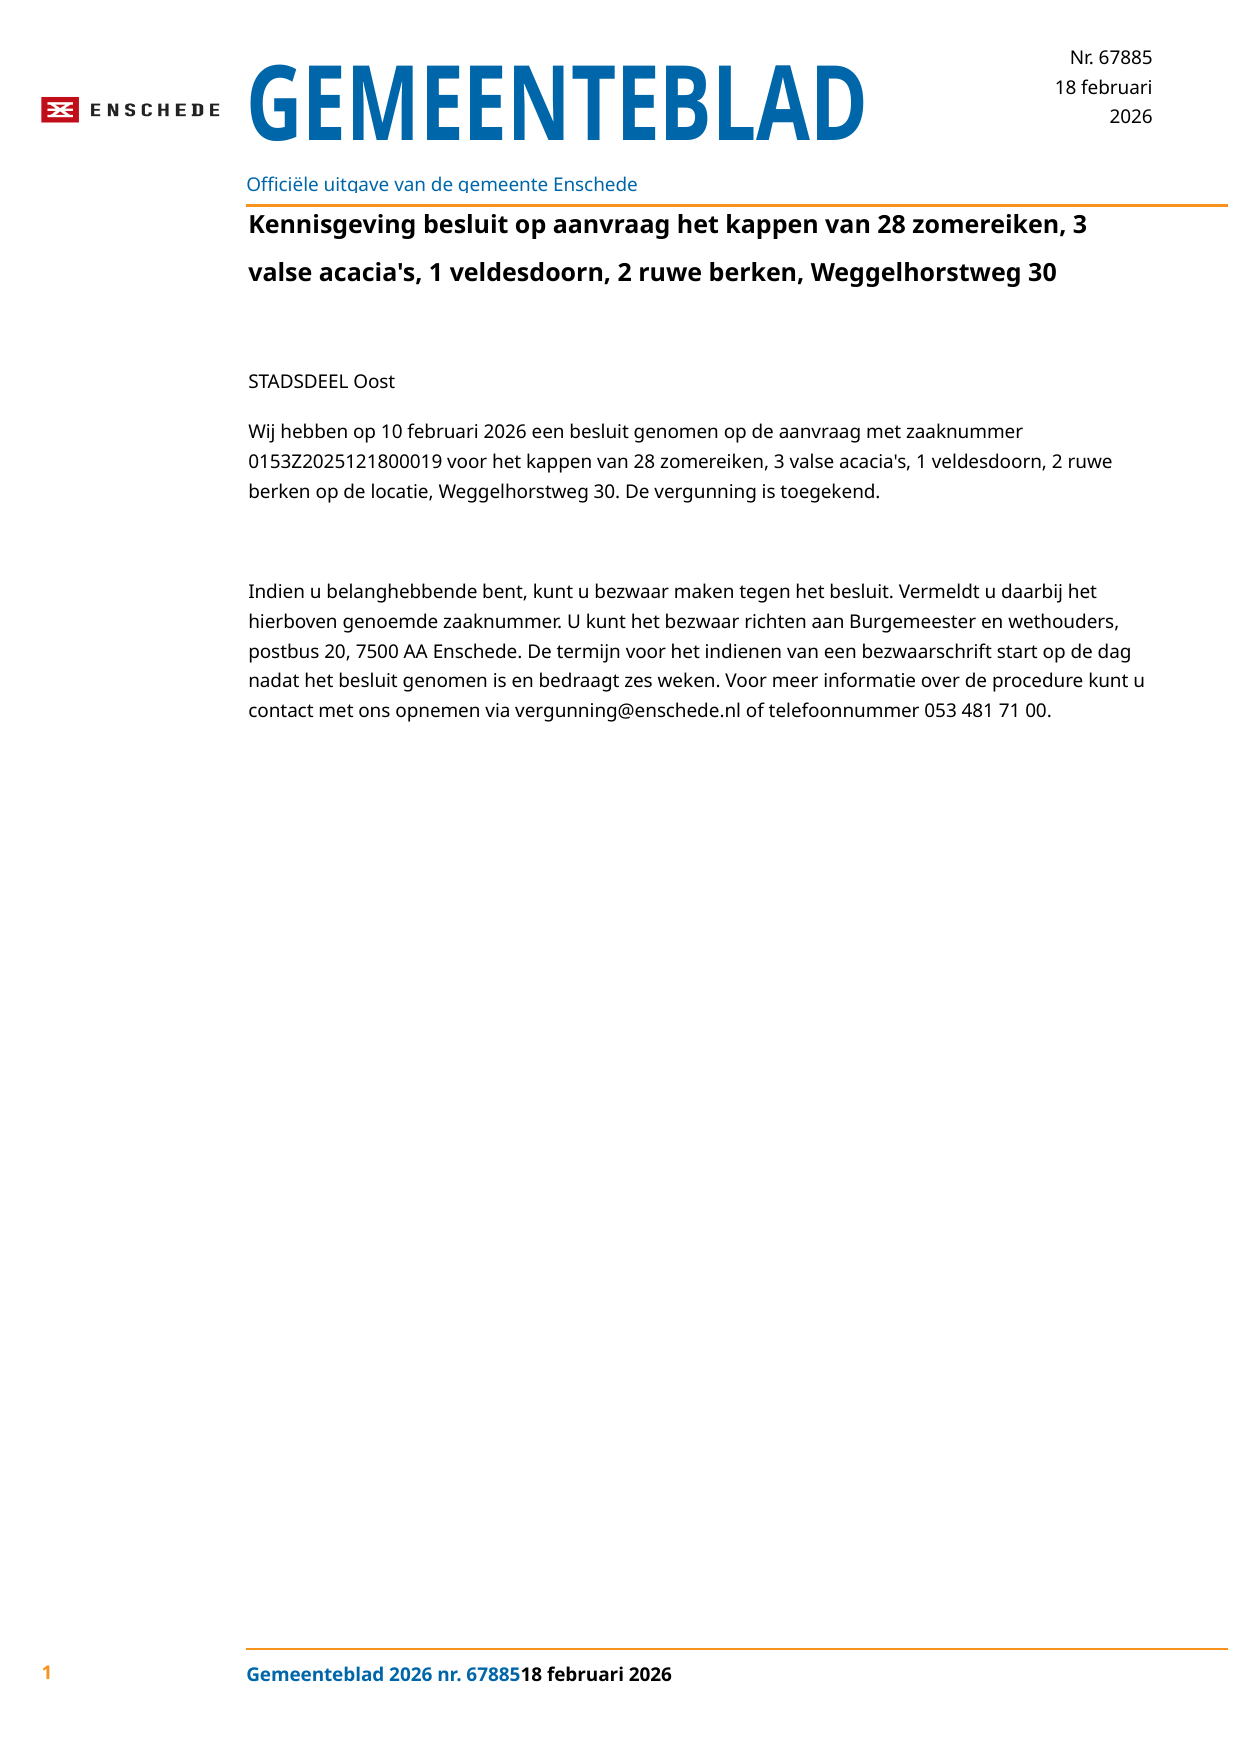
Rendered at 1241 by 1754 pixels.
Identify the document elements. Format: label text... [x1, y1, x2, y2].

picture [41, 47, 231, 172]
text Wij hebben op 10 februari 2026 een besluit genomen op de aanvraag met zaaknummer 0153Z2025121800019 voor het kappen van 28 zomereiken, 3 valse acacia's, 1 veldesdoorn, 2 ruwe berken op de locatie, Weggelhorstweg 30. De vergunning is toegekend. [248, 419, 1152, 504]
text Indien u belanghebbende bent, kunt u bezwaar maken tegen het besluit. Vermeldt u daarbij het hierboven genoemde zaaknummer. U kunt het bezwaar richten aan Burgemeester en wethouders, postbus 20, 7500 AA Enschede. De termijn voor het indienen van een bezwaarschrift start op de dag nadat het besluit genomen is en bedraagt zes weken. Voor meer informatie over de procedure kunt u contact met ons opnemen via vergunning@enschede.nl of telefoonnummer 053 481 71 00. [248, 579, 1152, 723]
text STADSDEEL Oost [248, 368, 1152, 394]
text Kennisgeving besluit op aanvraag het kappen van 28 zomereiken, 3 valse acacia's, 1 veldesdoorn, 2 ruwe berken, Weggelhorstweg 30 [248, 207, 1152, 288]
